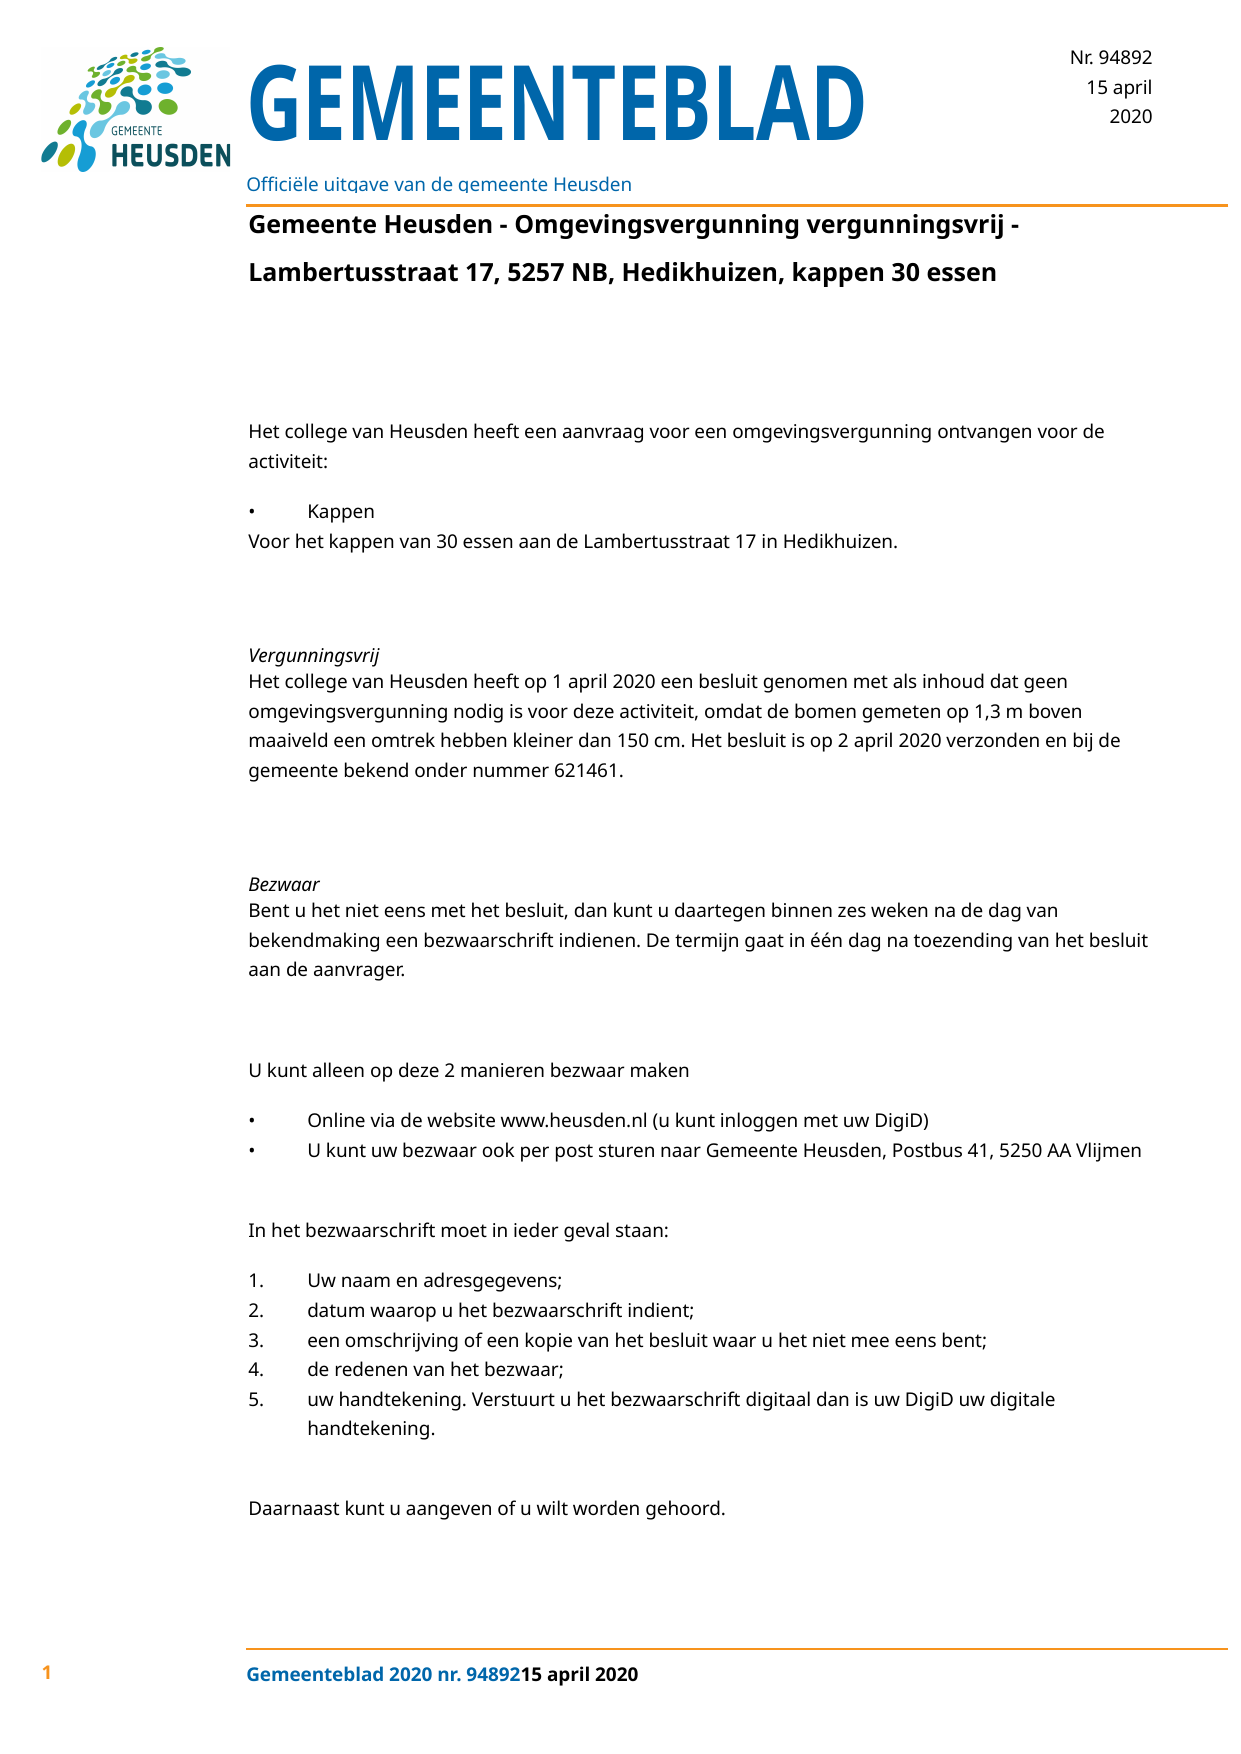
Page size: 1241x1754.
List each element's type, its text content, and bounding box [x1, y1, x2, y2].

text Het college van Heusden heeft op 1 april 2020 een besluit genomen met als inhoud dat geen omgevingsvergunning nodig is voor deze activiteit, omdat de bomen gemeten op 1,3 m boven maaiveld een omtrek hebben kleiner dan 150 cm. Het besluit is op 2 april 2020 verzonden en bij de gemeente bekend onder nummer 621461. [248, 668, 1152, 783]
text U kunt alleen op deze 2 manieren bezwaar maken [248, 1057, 1152, 1083]
text Vergunningsvrij [248, 643, 1152, 668]
text Gemeente Heusden - Omgevingsvergunning vergunningsvrij - Lambertusstraat 17, 5257 NB, Hedikhuizen, kappen 30 essen [248, 207, 1152, 288]
list Uw naam en adresgegevens; [248, 1268, 1152, 1293]
list U kunt uw bezwaar ook per post sturen naar Gemeente Heusden, Postbus 41, 5250 AA Vlijmen [248, 1137, 1152, 1163]
text Bent u het niet eens met het besluit, dan kunt u daartegen binnen zes weken na de dag van bekendmaking een bezwaarschrift indienen. De termijn gaat in één dag na toezending van het besluit aan de aanvrager. [248, 897, 1152, 982]
text Bezwaar [248, 872, 1152, 897]
list datum waarop u het bezwaarschrift indient; [248, 1297, 1152, 1323]
list een omschrijving of een kopie van het besluit waar u het niet mee eens bent; [248, 1327, 1152, 1353]
list de redenen van het bezwaar; [248, 1356, 1152, 1382]
list Kappen [248, 499, 1152, 524]
text Het college van Heusden heeft een aanvraag voor een omgevingsvergunning ontvangen voor de activiteit: [248, 419, 1152, 474]
list uw handtekening. Verstuurt u het bezwaarschrift digitaal dan is uw DigiD uw digitale handtekening. [248, 1386, 1152, 1441]
text In het bezwaarschrift moet in ieder geval staan: [248, 1217, 1152, 1243]
text Voor het kappen van 30 essen aan de Lambertusstraat 17 in Hedikhuizen. [248, 528, 1152, 554]
text Daarnaast kunt u aangeven of u wilt worden gehoord. [248, 1496, 1152, 1521]
picture [41, 47, 231, 172]
list Online via de website www.heusden.nl (u kunt inloggen met uw DigiD) [248, 1108, 1152, 1133]
